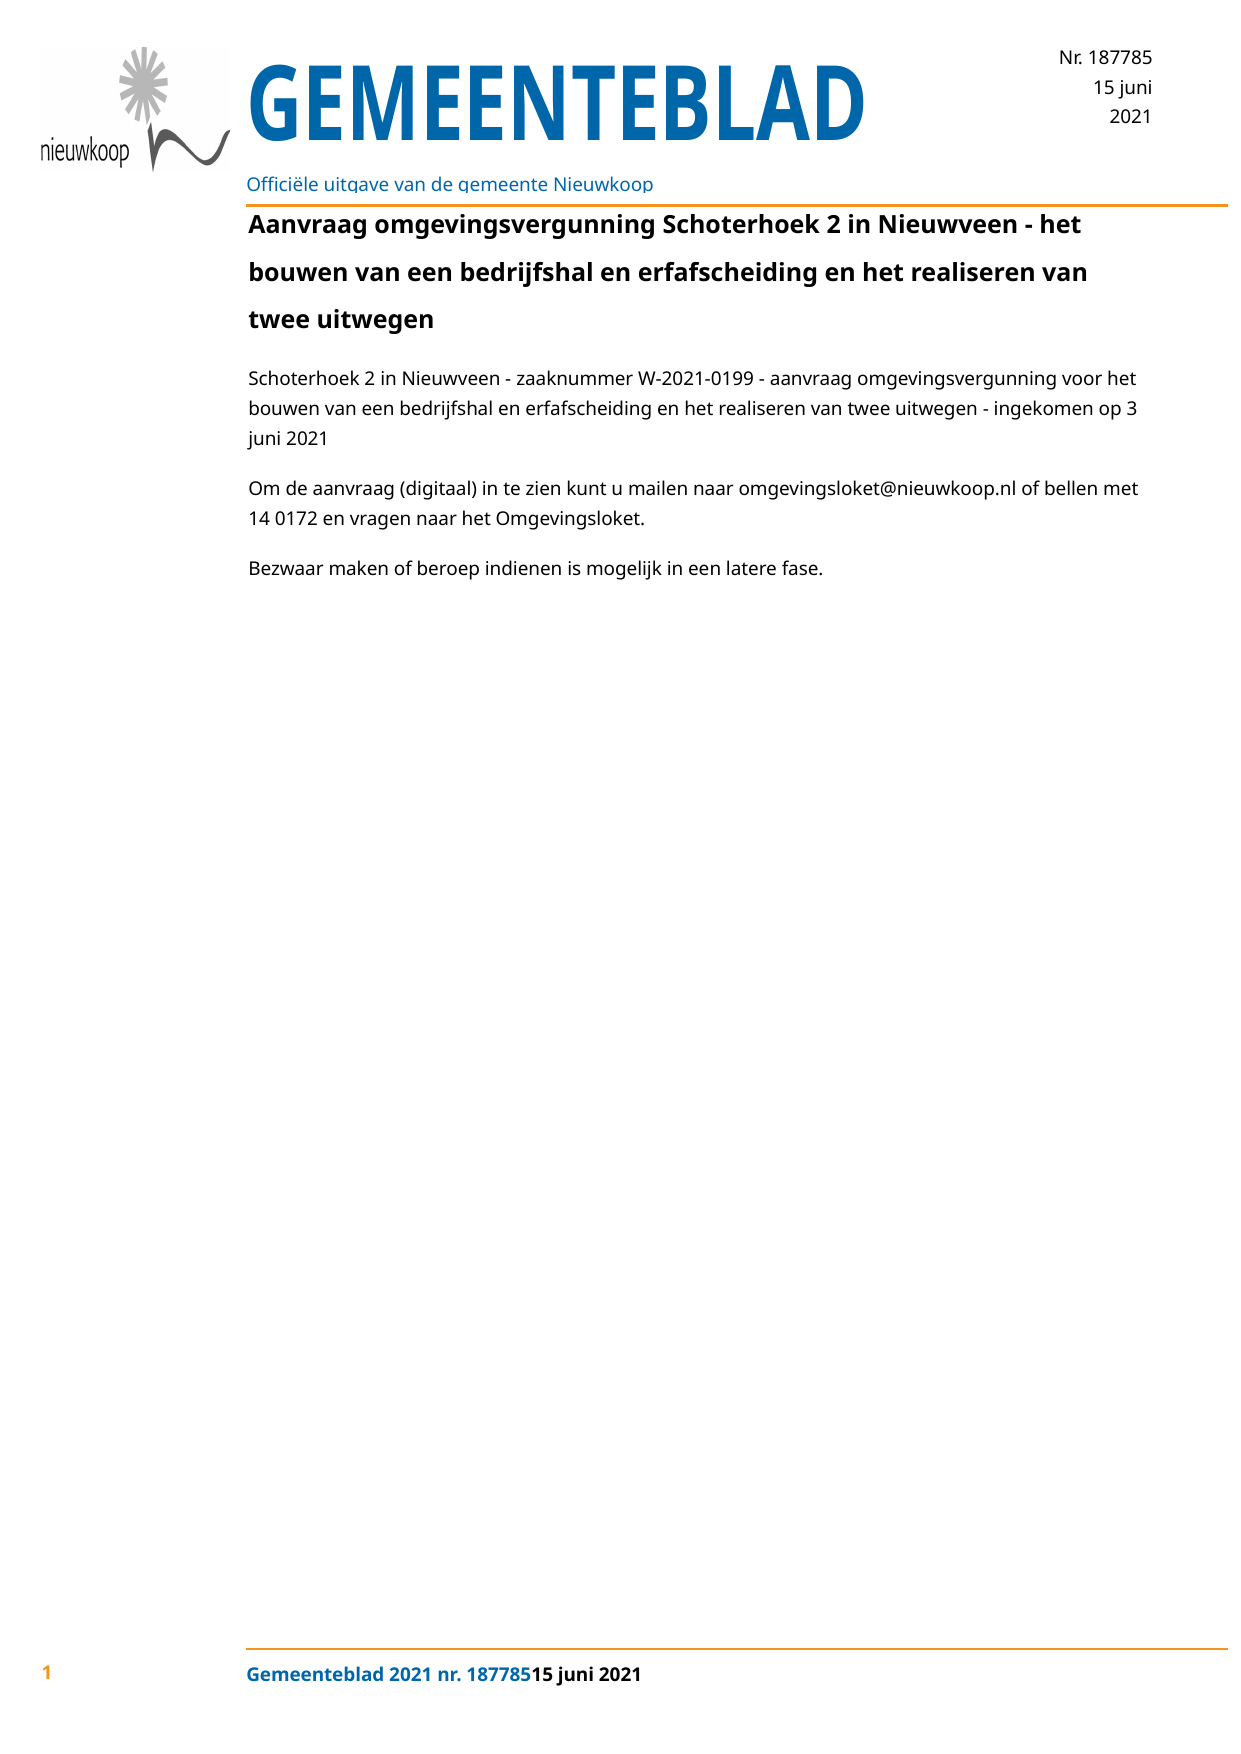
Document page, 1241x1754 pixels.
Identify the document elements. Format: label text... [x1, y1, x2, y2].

text Schoterhoek 2 in Nieuwveen - zaaknummer W-2021-0199 - aanvraag omgevingsvergunning voor het bouwen van een bedrijfshal en erfafscheiding en het realiseren van twee uitwegen - ingekomen op 3 juni 2021 [248, 366, 1152, 450]
text Aanvraag omgevingsvergunning Schoterhoek 2 in Nieuwveen - het bouwen van een bedrijfshal en erfafscheiding en het realiseren van twee uitwegen [248, 207, 1152, 336]
text Om de aanvraag (digitaal) in te zien kunt u mailen naar omgevingsloket@nieuwkoop.nl of bellen met 14 0172 en vragen naar het Omgevingsloket. [248, 475, 1152, 530]
text Bezwaar maken of beroep indienen is mogelijk in een latere fase. [248, 555, 1152, 581]
picture [41, 47, 231, 172]
